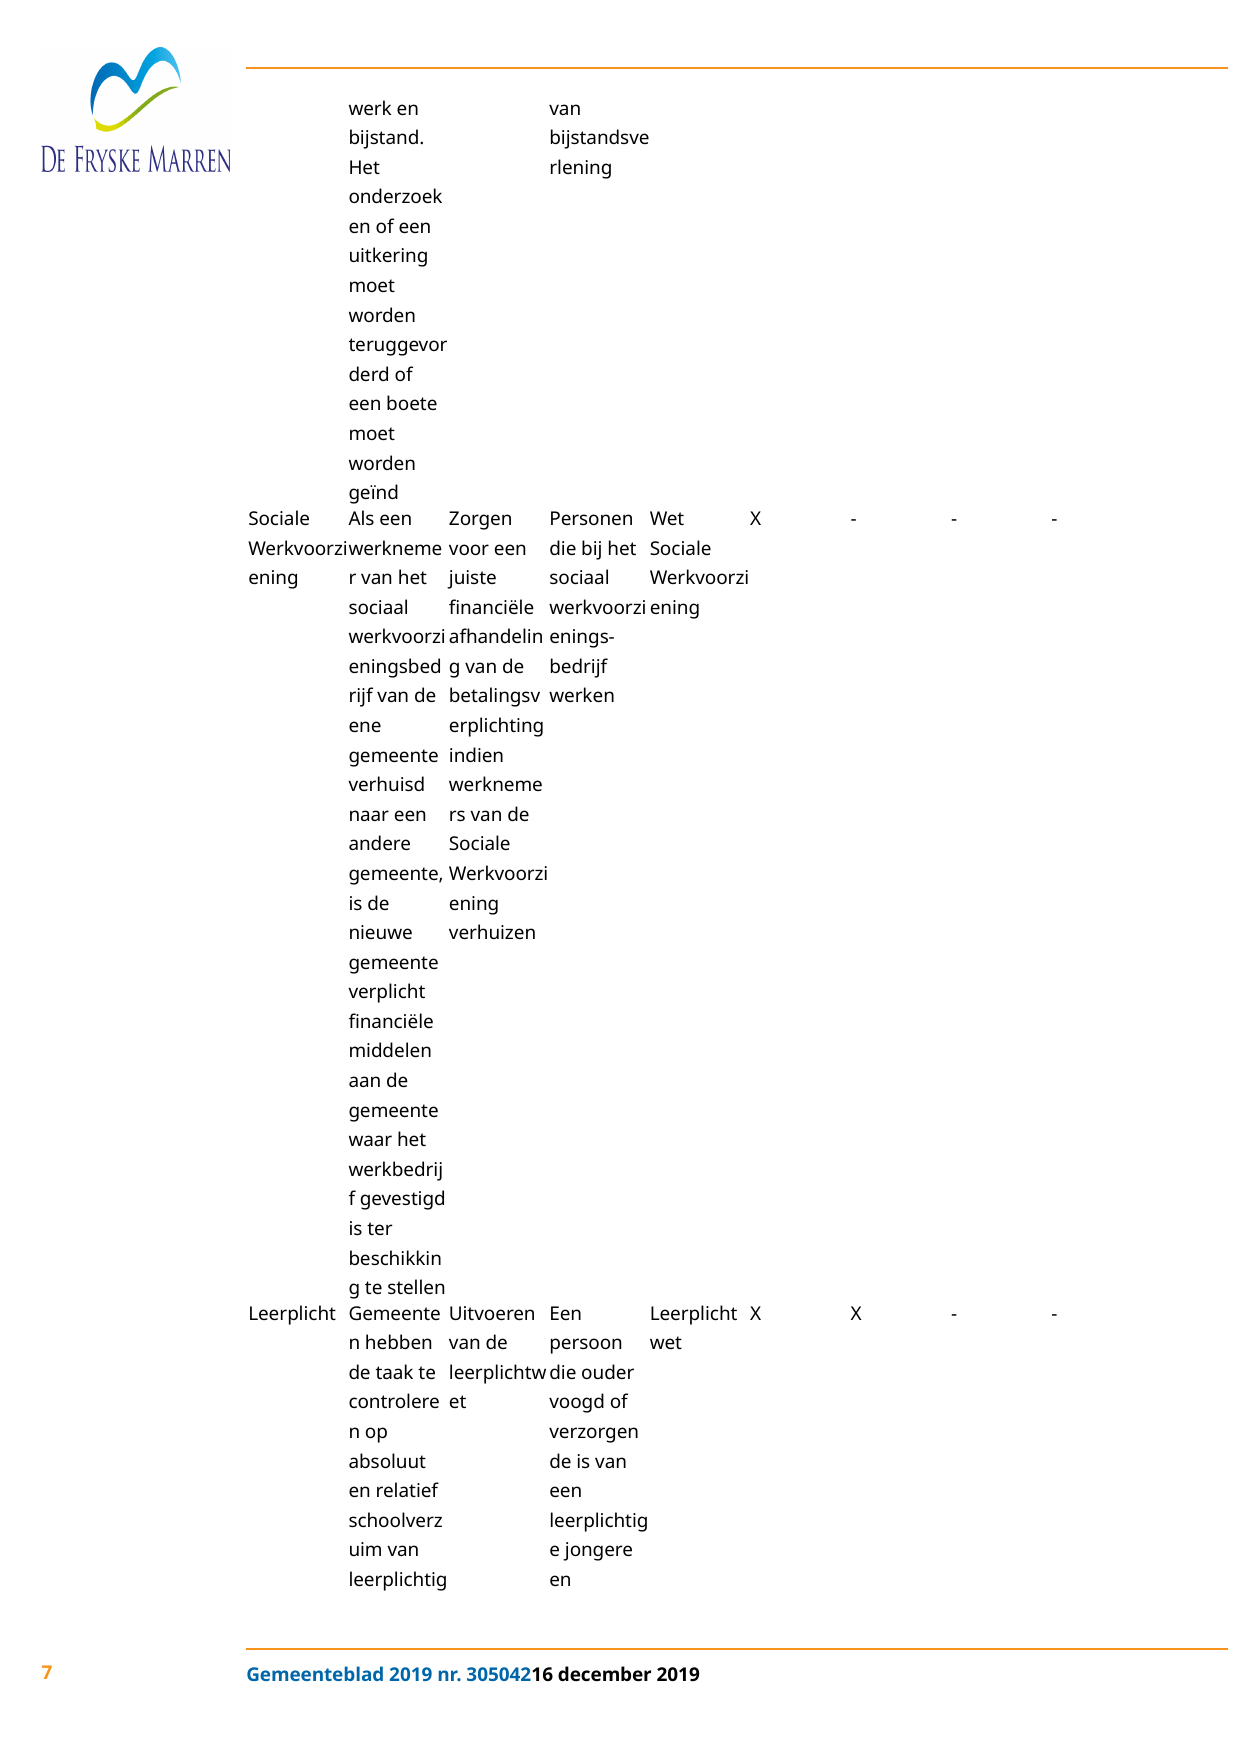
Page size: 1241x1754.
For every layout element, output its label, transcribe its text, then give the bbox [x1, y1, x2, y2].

table_cell Personen die bij het sociaal werkvoorzienings-bedrijf werken [549, 505, 649, 1300]
table_cell X [850, 1300, 951, 1592]
table_cell Sociale Werkvoorziening [248, 505, 348, 1300]
table_cell [650, 95, 750, 505]
table_cell [850, 95, 951, 505]
table_cell [750, 95, 850, 505]
table_cell werk en bijstand. Het onderzoeken of een uitkering moet worden teruggevorderd of een boete moet worden geïnd [348, 95, 449, 505]
table_cell van bijstandsverlening [549, 95, 649, 505]
table_cell Gemeenten hebben de taak te controleren op absoluut en relatief schoolverzuim van leerplichtig [348, 1300, 449, 1592]
picture [41, 47, 231, 172]
table_cell [951, 95, 1051, 505]
table_cell Wet Sociale Werkvoorziening [650, 505, 750, 1300]
table_cell [449, 95, 549, 505]
table_cell Als een werknemer van het sociaal werkvoorzieningsbedrijf van de ene gemeente verhuisd naar een andere gemeente, is de nieuwe gemeente verplicht financiële middelen aan de gemeente waar het werkbedrijf gevestigd is ter beschikking te stellen [348, 505, 449, 1300]
table_cell - [850, 505, 951, 1300]
table_cell Een persoon die ouder voogd of verzorgende is van een leerplichtige jongere en [549, 1300, 649, 1592]
table_cell - [1051, 505, 1152, 1300]
table_cell Leerplicht [248, 1300, 348, 1592]
table_cell [1051, 95, 1152, 505]
table_cell [248, 95, 348, 505]
table_cell - [1051, 1300, 1152, 1592]
table_cell Zorgen voor een juiste financiële afhandeling van de betalingsverplichting indien werknemers van de Sociale Werkvoorziening verhuizen [449, 505, 549, 1300]
table_cell X [750, 505, 850, 1300]
table_cell X [750, 1300, 850, 1592]
table_cell Uitvoeren van de leerplichtwet [449, 1300, 549, 1592]
table_cell - [951, 505, 1051, 1300]
table_cell - [951, 1300, 1051, 1592]
table_cell Leerplichtwet [650, 1300, 750, 1592]
